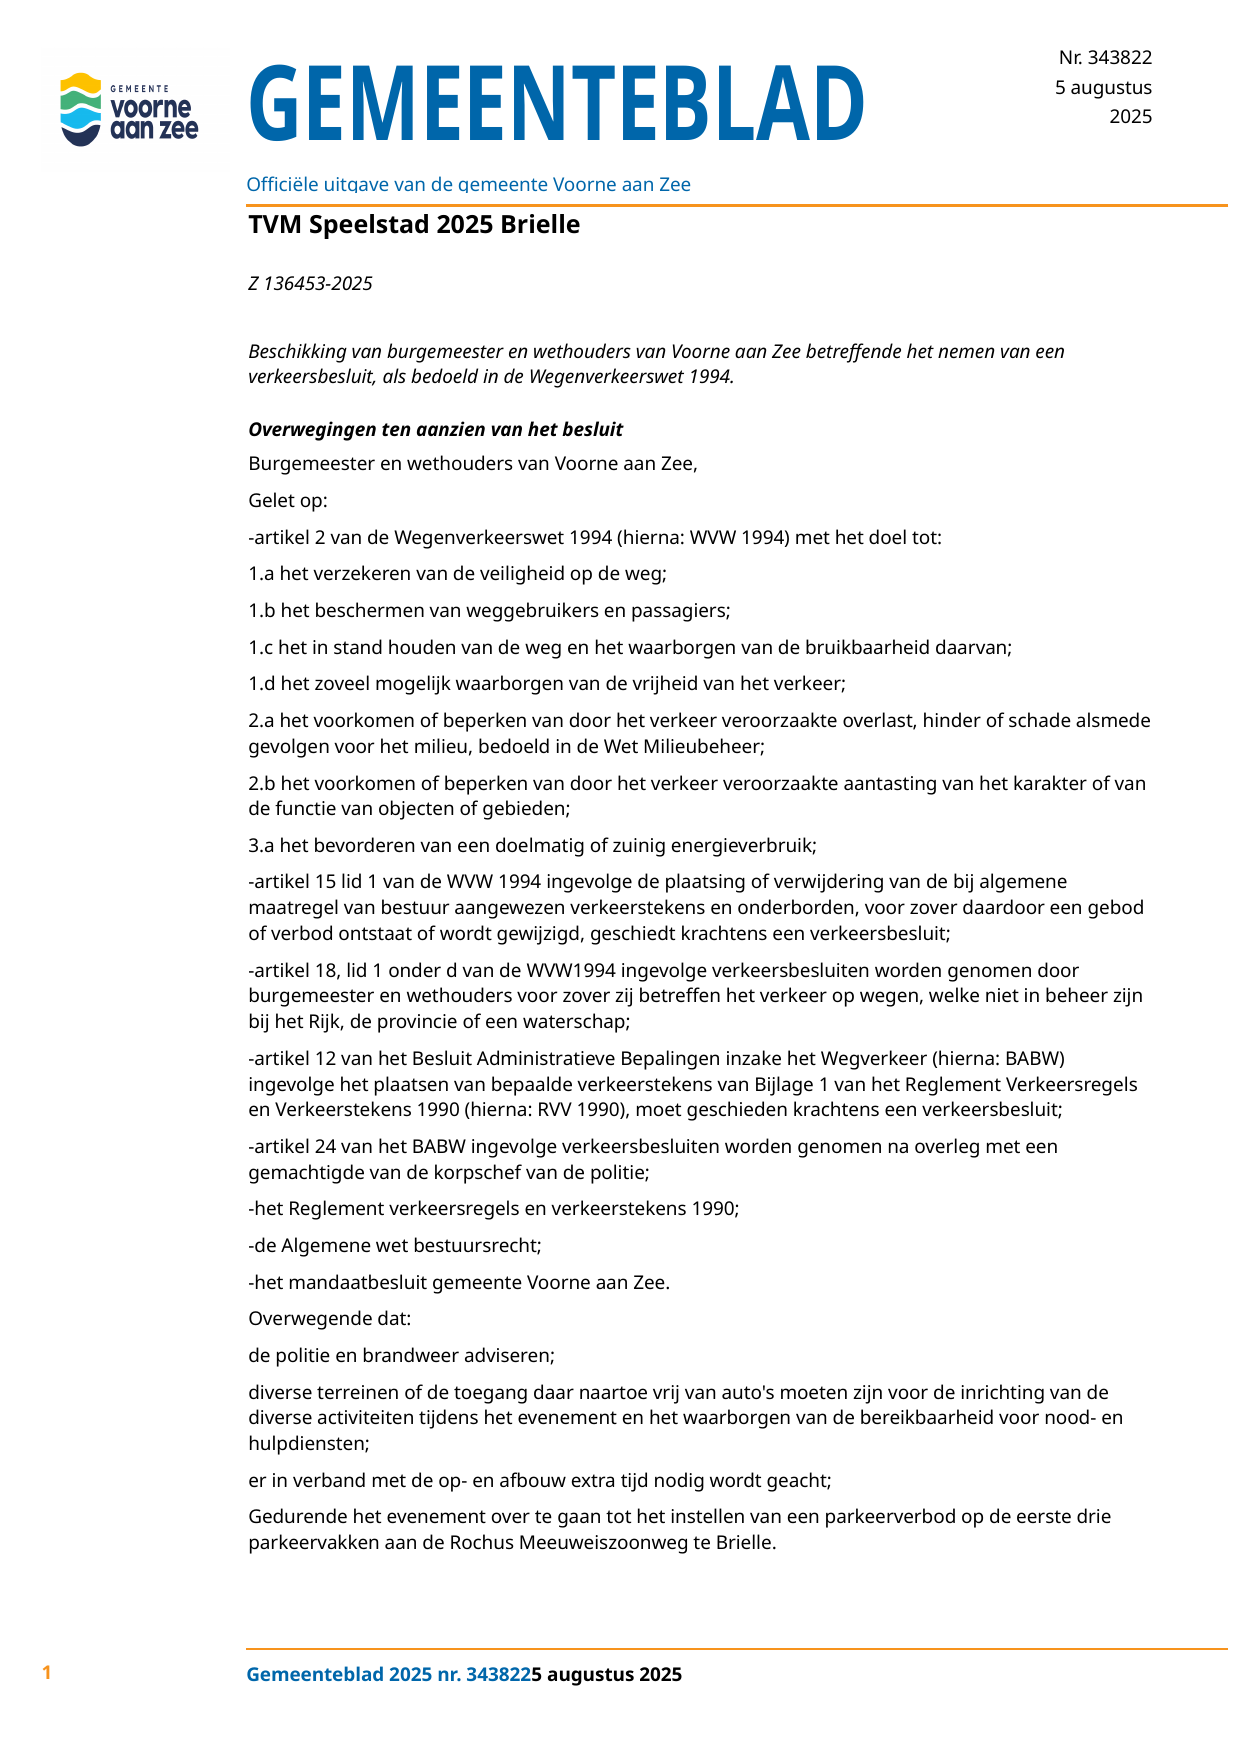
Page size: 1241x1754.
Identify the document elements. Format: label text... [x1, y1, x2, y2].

text -het Reglement verkeersregels en verkeerstekens 1990; [248, 1196, 1152, 1221]
text de politie en brandweer adviseren; [248, 1342, 1152, 1368]
text Overwegende dat: [248, 1306, 1152, 1331]
text 2.b het voorkomen of beperken van door het verkeer veroorzaakte aantasting van het karakter of van de functie van objecten of gebieden; [248, 770, 1152, 821]
text -artikel 2 van de Wegenverkeerswet 1994 (hierna: WVW 1994) met het doel tot: [248, 524, 1152, 550]
text -artikel 12 van het Besluit Administratieve Bepalingen inzake het Wegverkeer (hierna: BABW) ingevolge het plaatsen van bepaalde verkeerstekens van Bijlage 1 van het Reglement Verkeersregels en Verkeerstekens 1990 (hierna: RVV 1990), moet geschieden krachtens een verkeersbesluit; [248, 1045, 1152, 1122]
text -artikel 15 lid 1 van de WVW 1994 ingevolge de plaatsing of verwijdering van de bij algemene maatregel van bestuur aangewezen verkeerstekens en onderborden, voor zover daardoor een gebod of verbod ontstaat of wordt gewijzigd, geschiedt krachtens een verkeersbesluit; [248, 869, 1152, 946]
text 1.d het zoveel mogelijk waarborgen van de vrijheid van het verkeer; [248, 671, 1152, 696]
text Beschikking van burgemeester en wethouders van Voorne aan Zee betreffende het nemen van een verkeersbesluit, als bedoeld in de Wegenverkeerswet 1994. [248, 338, 1152, 389]
text TVM Speelstad 2025 Brielle [248, 207, 1152, 241]
text Gedurende het evenement over te gaan tot het instellen van een parkeerverbod op de eerste drie parkeervakken aan de Rochus Meeuweiszoonweg te Brielle. [248, 1504, 1152, 1555]
text Burgemeester en wethouders van Voorne aan Zee, [248, 451, 1152, 476]
text -de Algemene wet bestuursrecht; [248, 1232, 1152, 1258]
text 3.a het bevorderen van een doelmatig of zuinig energieverbruik; [248, 832, 1152, 858]
text er in verband met de op- en afbouw extra tijd nodig wordt geacht; [248, 1467, 1152, 1493]
text 1.b het beschermen van weggebruikers en passagiers; [248, 597, 1152, 623]
text 1.a het verzekeren van de veiligheid op de weg; [248, 561, 1152, 586]
text -het mandaatbesluit gemeente Voorne aan Zee. [248, 1269, 1152, 1294]
text 1.c het in stand houden van de weg en het waarborgen van de bruikbaarheid daarvan; [248, 634, 1152, 660]
text -artikel 24 van het BABW ingevolge verkeersbesluiten worden genomen na overleg met een gemachtigde van de korpschef van de politie; [248, 1133, 1152, 1184]
text 2.a het voorkomen of beperken van door het verkeer veroorzaakte overlast, hinder of schade alsmede gevolgen voor het milieu, bedoeld in de Wet Milieubeheer; [248, 707, 1152, 759]
text diverse terreinen of de toegang daar naartoe vrij van auto's moeten zijn voor de inrichting van de diverse activiteiten tijdens het evenement en het waarborgen van de bereikbaarheid voor nood- en hulpdiensten; [248, 1379, 1152, 1456]
picture [41, 47, 231, 172]
text -artikel 18, lid 1 onder d van de WVW1994 ingevolge verkeersbesluiten worden genomen door burgemeester en wethouders voor zover zij betreffen het verkeer op wegen, welke niet in beheer zijn bij het Rijk, de provincie of een waterschap; [248, 957, 1152, 1034]
text Z 136453-2025 [248, 270, 1152, 296]
text Gelet op: [248, 487, 1152, 513]
text Overwegingen ten aanzien van het besluit [248, 417, 1152, 442]
